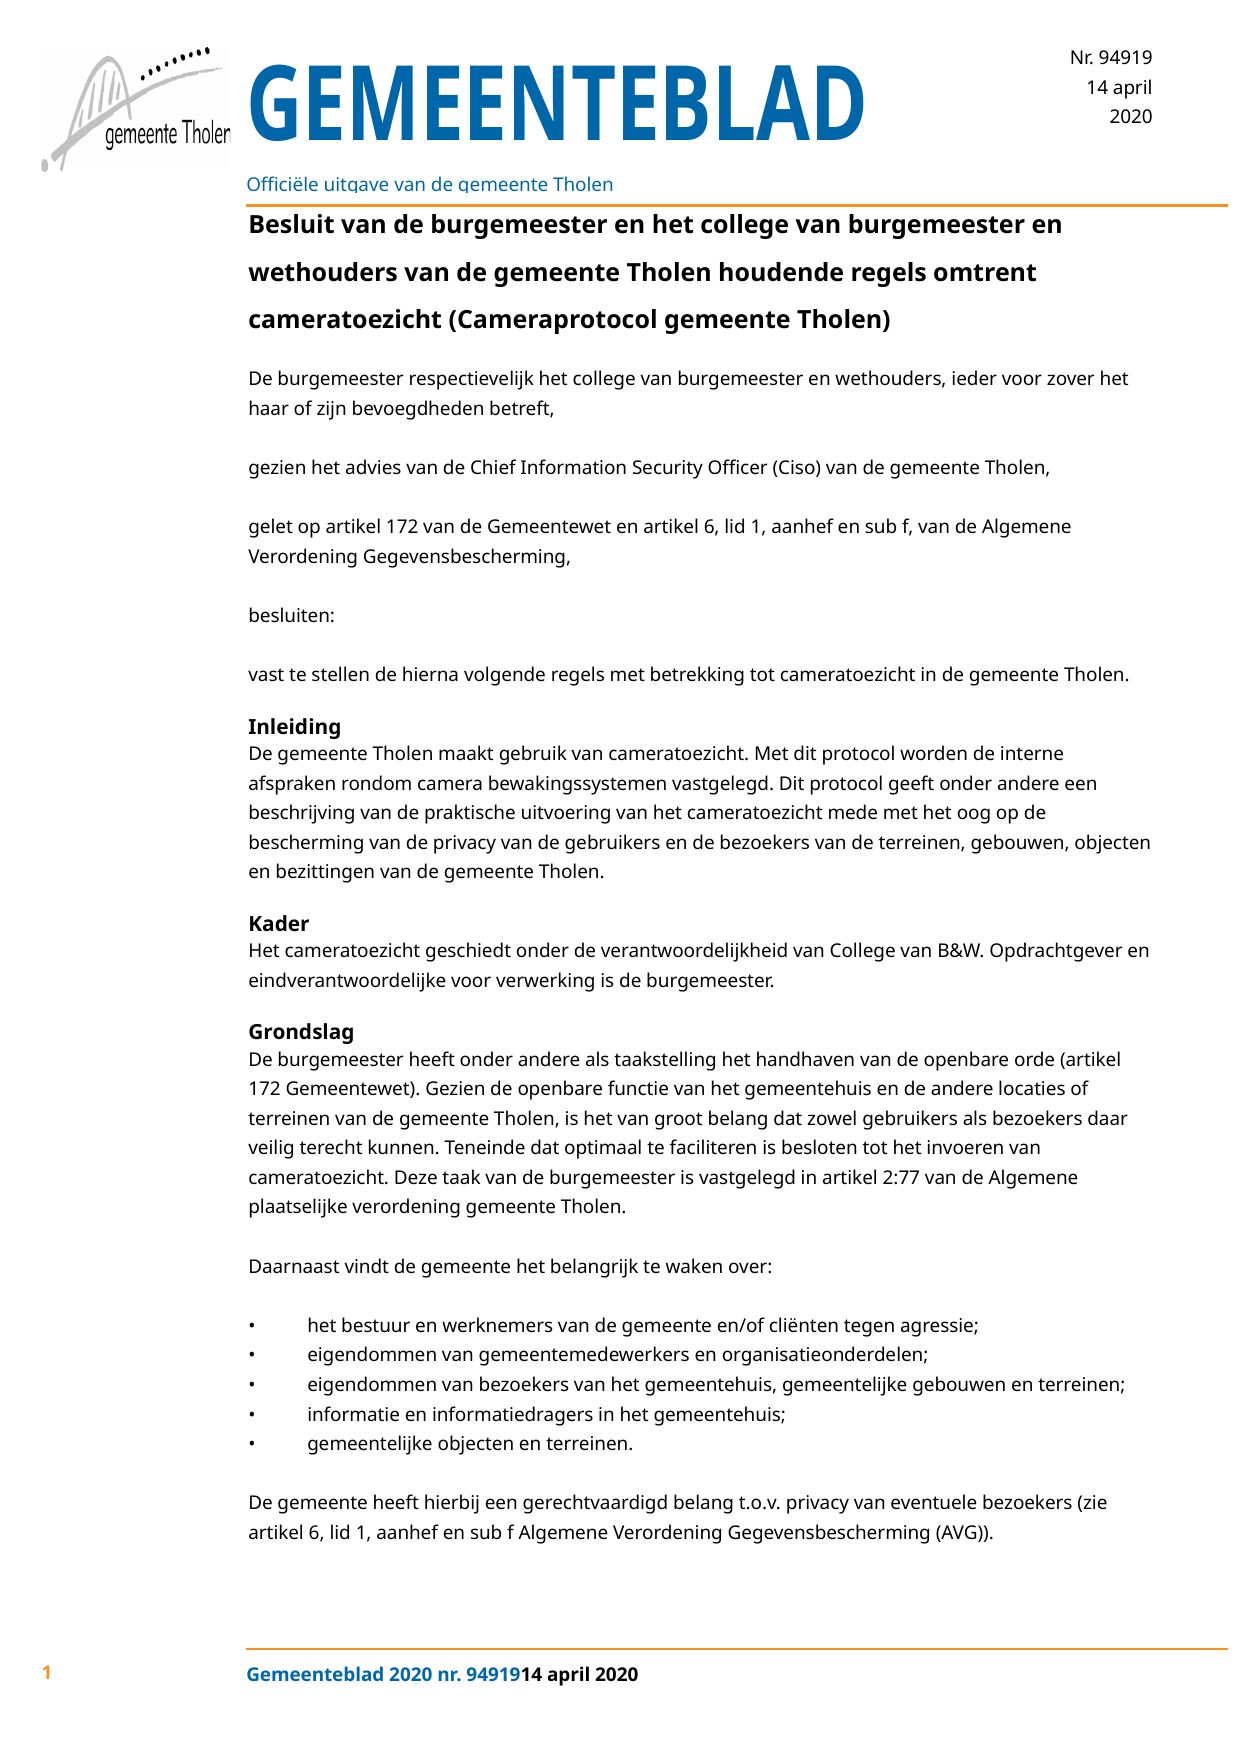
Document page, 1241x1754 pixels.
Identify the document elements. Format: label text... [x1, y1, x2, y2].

text De gemeente heeft hierbij een gerechtvaardigd belang t.o.v. privacy van eventuele bezoekers (zie artikel 6, lid 1, aanhef en sub f Algemene Verordening Gegevensbescherming (AVG)). [248, 1489, 1152, 1545]
text vast te stellen de hierna volgende regels met betrekking tot cameratoezicht in de gemeente Tholen. [248, 661, 1152, 687]
picture [41, 47, 231, 172]
text Daarnaast vindt de gemeente het belangrijk te waken over: [248, 1253, 1152, 1279]
text Kader [248, 909, 1152, 937]
text Het cameratoezicht geschiedt onder de verantwoordelijkheid van College van B&W. Opdrachtgever en eindverantwoordelijke voor verwerking is de burgemeester. [248, 937, 1152, 993]
text gelet op artikel 172 van de Gemeentewet en artikel 6, lid 1, aanhef en sub f, van de Algemene Verordening Gegevensbescherming, [248, 513, 1152, 569]
text Besluit van de burgemeester en het college van burgemeester en wethouders van de gemeente Tholen houdende regels omtrent cameratoezicht (Cameraprotocol gemeente Tholen) [248, 207, 1152, 336]
text De burgemeester heeft onder andere als taakstelling het handhaven van de openbare orde (artikel 172 Gemeentewet). Gezien de openbare functie van het gemeentehuis en de andere locaties of terreinen van de gemeente Tholen, is het van groot belang dat zowel gebruikers als bezoekers daar veilig terecht kunnen. Teneinde dat optimaal te faciliteren is besloten tot het invoeren van cameratoezicht. Deze taak van de burgemeester is vastgelegd in artikel 2:77 van de Algemene plaatselijke verordening gemeente Tholen. [248, 1046, 1152, 1219]
text gezien het advies van de Chief Information Security Officer (Ciso) van de gemeente Tholen, [248, 454, 1152, 480]
text besluiten: [248, 602, 1152, 628]
list informatie en informatiedragers in het gemeentehuis; [248, 1401, 1152, 1427]
list eigendommen van gemeentemedewerkers en organisatieonderdelen; [248, 1342, 1152, 1367]
text De gemeente Tholen maakt gebruik van cameratoezicht. Met dit protocol worden de interne afspraken rondom camera bewakingssystemen vastgelegd. Dit protocol geeft onder andere een beschrijving van de praktische uitvoering van het cameratoezicht mede met het oog op de bescherming van de privacy van de gebruikers en de bezoekers van de terreinen, gebouwen, objecten en bezittingen van de gemeente Tholen. [248, 740, 1152, 884]
list gemeentelijke objecten en terreinen. [248, 1430, 1152, 1456]
list het bestuur en werknemers van de gemeente en/of cliënten tegen agressie; [248, 1312, 1152, 1338]
text Grondslag [248, 1017, 1152, 1046]
text De burgemeester respectievelijk het college van burgemeester en wethouders, ieder voor zover het haar of zijn bevoegdheden betreft, [248, 366, 1152, 421]
list eigendommen van bezoekers van het gemeentehuis, gemeentelijke gebouwen en terreinen; [248, 1371, 1152, 1397]
text Inleiding [248, 712, 1152, 740]
